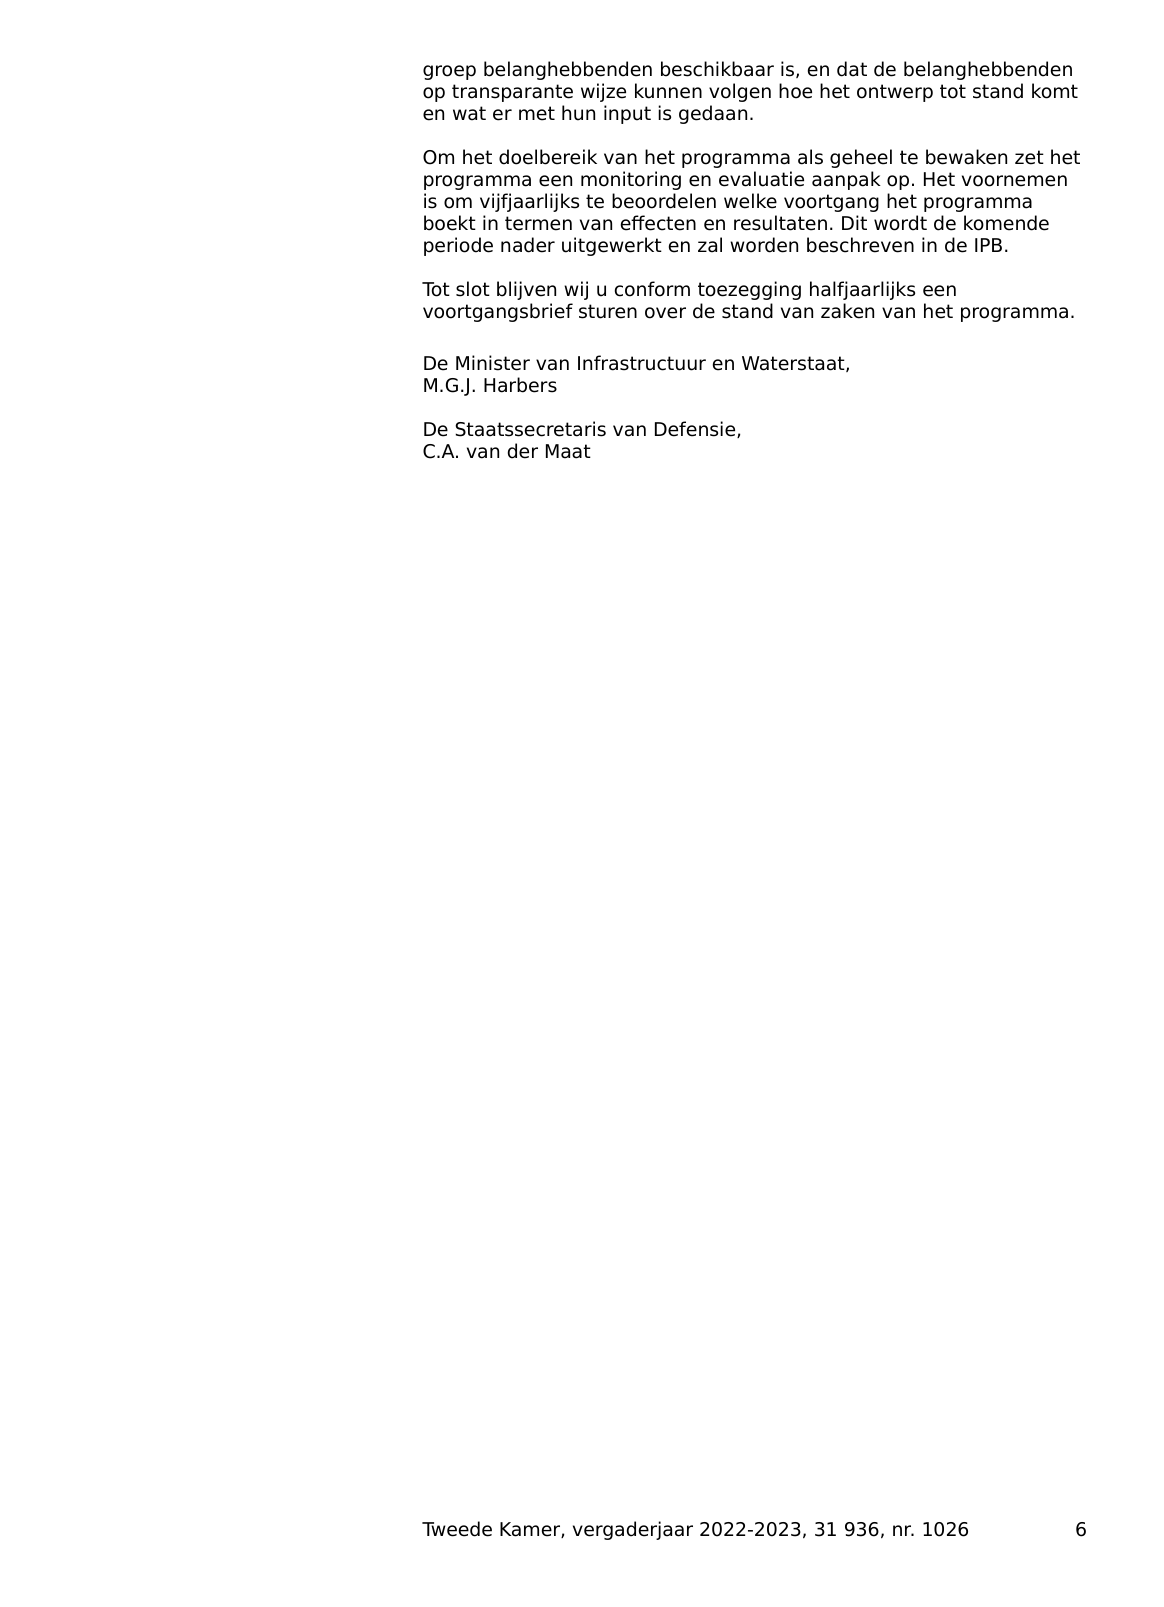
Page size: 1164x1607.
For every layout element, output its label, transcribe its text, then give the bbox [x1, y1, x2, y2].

text Tot slot blijven wij u conform toezegging halfjaarlijks een voortgangsbrief sturen over de stand van zaken van het programma. [422, 279, 1087, 323]
text Om het doelbereik van het programma als geheel te bewaken zet het programma een monitoring en evaluatie aanpak op. Het voornemen is om vijfjaarlijks te beoordelen welke voortgang het programma boekt in termen van effecten en resultaten. Dit wordt de komende periode nader uitgewerkt en zal worden beschreven in de IPB. [422, 147, 1087, 257]
text De Minister van Infrastructuur en Waterstaat, M.G.J. Harbers [422, 353, 1087, 397]
text groep belanghebbenden beschikbaar is, en dat de belanghebbenden op transparante wijze kunnen volgen hoe het ontwerp tot stand komt en wat er met hun input is gedaan. [422, 59, 1087, 125]
text De Staatssecretaris van Defensie, C.A. van der Maat [422, 419, 1087, 463]
